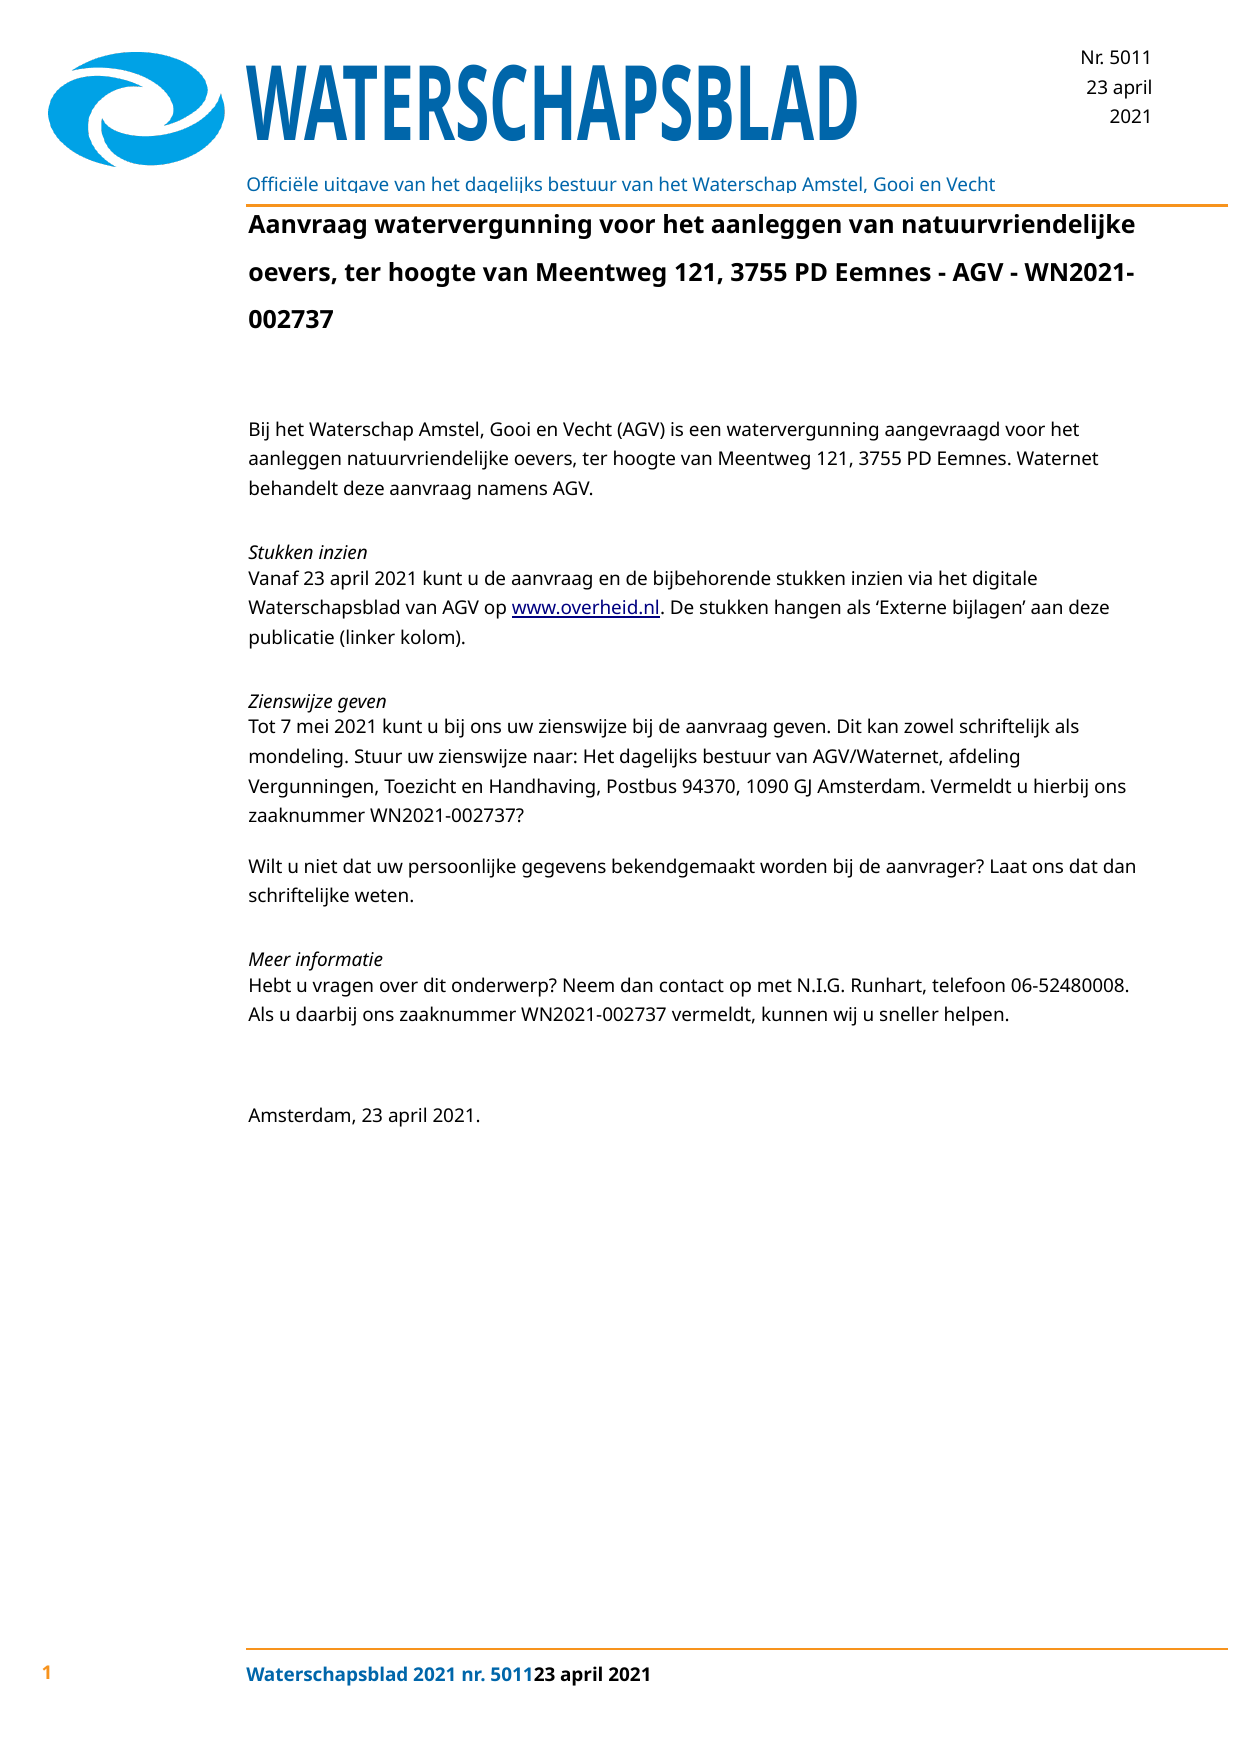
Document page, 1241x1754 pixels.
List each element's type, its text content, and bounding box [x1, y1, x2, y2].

text Stukken inzien [248, 539, 1152, 565]
text Vanaf 23 april 2021 kunt u de aanvraag en de bijbehorende stukken inzien via het digitale Waterschapsblad van AGV op www.overheid.nl. De stukken hangen als ‘Externe bijlagen’ aan deze publicatie (linker kolom). [248, 565, 1152, 650]
text Hebt u vragen over dit onderwerp? Neem dan contact op met N.I.G. Runhart, telefoon 06-52480008. Als u daarbij ons zaaknummer WN2021-002737 vermeldt, kunnen wij u sneller helpen. [248, 972, 1152, 1027]
text Aanvraag watervergunning voor het aanleggen van natuurvriendelijke oevers, ter hoogte van Meentweg 121, 3755 PD Eemnes - AGV - WN2021-002737 [248, 207, 1152, 336]
text Wilt u niet dat uw persoonlijke gegevens bekendgemaakt worden bij de aanvrager? Laat ons dat dan schriftelijke weten. [248, 853, 1152, 908]
text Amsterdam, 23 april 2021. [248, 1102, 1152, 1128]
picture [41, 47, 231, 172]
text Bij het Waterschap Amstel, Gooi en Vecht (AGV) is een watervergunning aangevraagd voor het aanleggen natuurvriendelijke oevers, ter hoogte van Meentweg 121, 3755 PD Eemnes. Waternet behandelt deze aanvraag namens AGV. [248, 416, 1152, 501]
text Meer informatie [248, 946, 1152, 972]
text Tot 7 mei 2021 kunt u bij ons uw zienswijze bij de aanvraag geven. Dit kan zowel schriftelijk als mondeling. Stuur uw zienswijze naar: Het dagelijks bestuur van AGV/Waternet, afdeling Vergunningen, Toezicht en Handhaving, Postbus 94370, 1090 GJ Amsterdam. Vermeldt u hierbij ons zaaknummer WN2021-002737? [248, 714, 1152, 828]
text Zienswijze geven [248, 688, 1152, 714]
